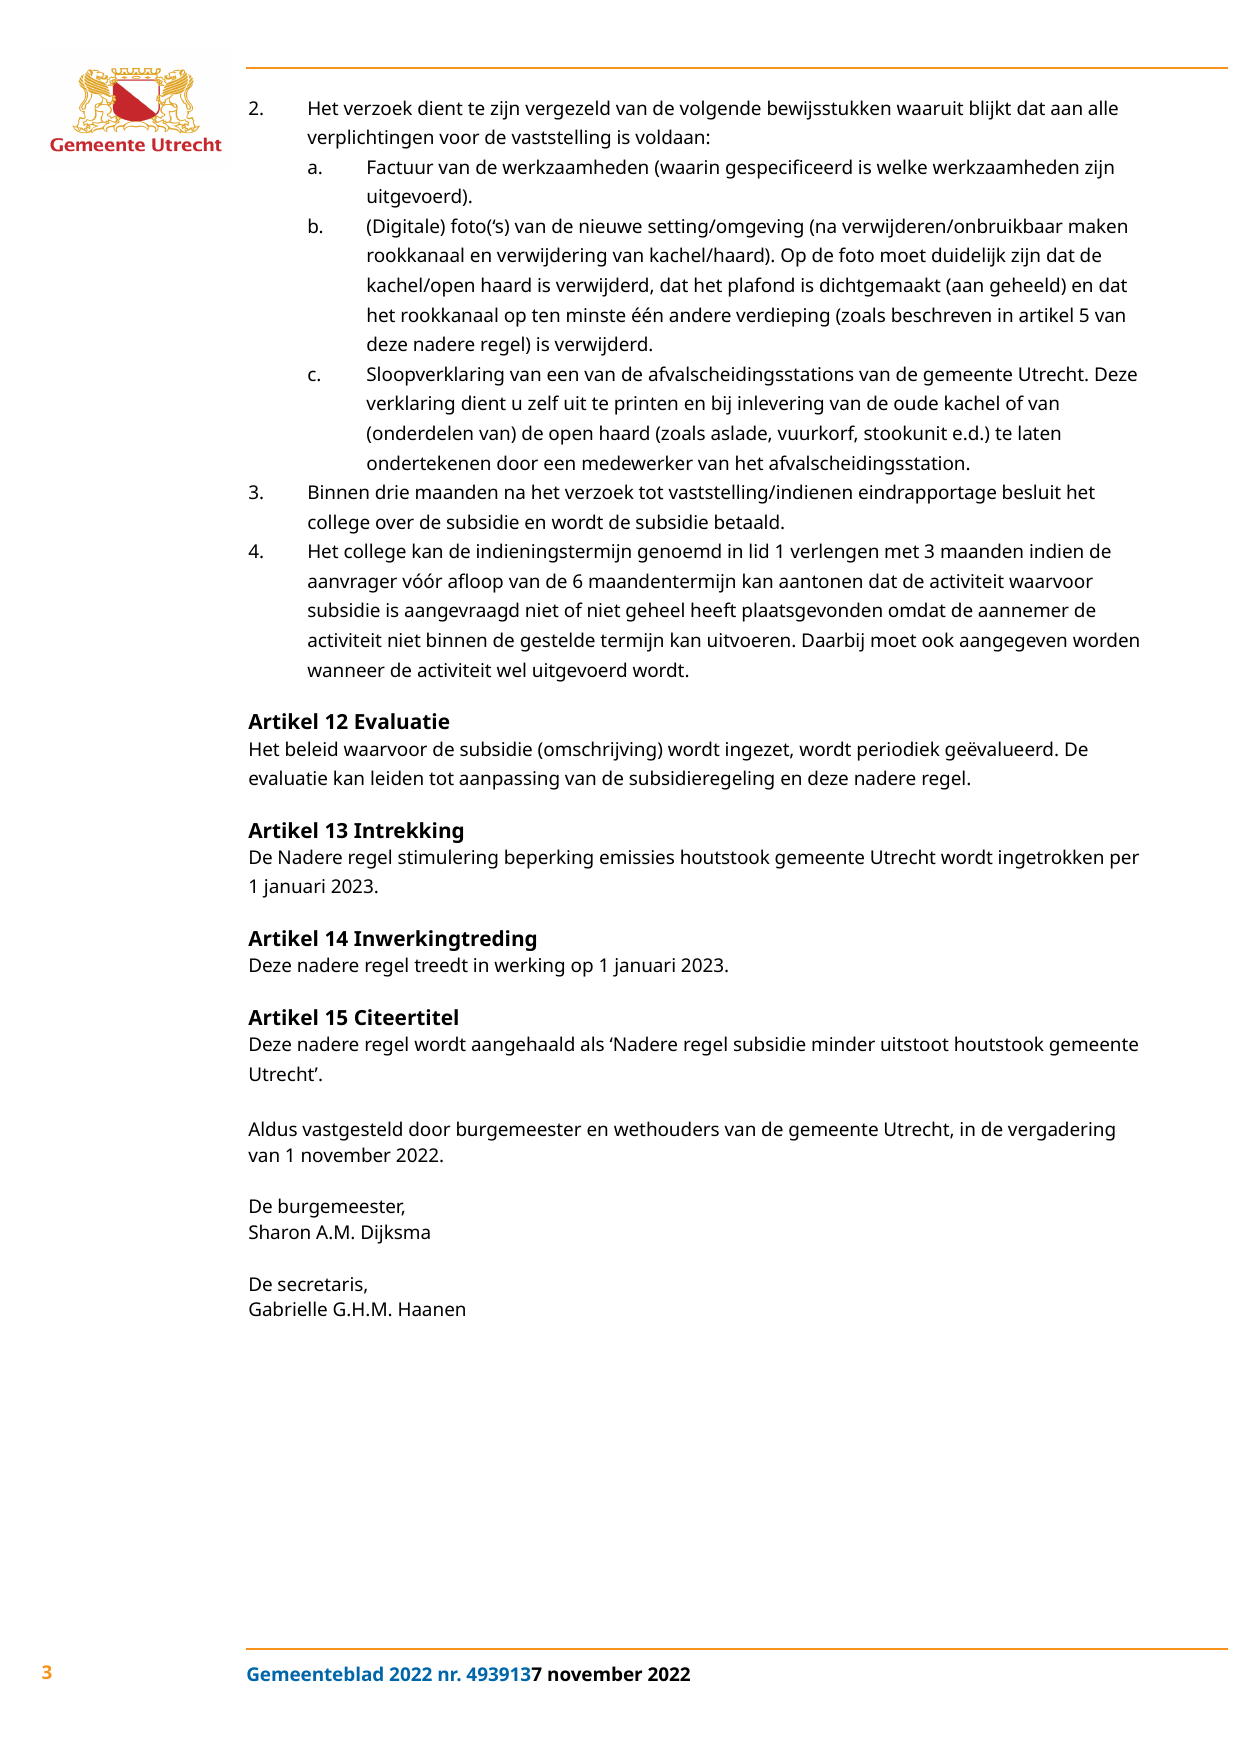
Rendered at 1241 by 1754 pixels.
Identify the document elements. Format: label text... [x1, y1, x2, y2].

list Factuur van de werkzaamheden (waarin gespecificeerd is welke werkzaamheden zijn uitgevoerd). [307, 154, 1152, 209]
list Het college kan de indieningstermijn genoemd in lid 1 verlengen met 3 maanden indien de aanvrager vóór afloop van de 6 maandentermijn kan aantonen dat de activiteit waarvoor subsidie is aangevraagd niet of niet geheel heeft plaatsgevonden omdat de aannemer de activiteit niet binnen de gestelde termijn kan uitvoeren. Daarbij moet ook aangegeven worden wanneer de activiteit wel uitgevoerd wordt. [248, 538, 1152, 683]
text De secretaris, [248, 1271, 1152, 1296]
text De Nadere regel stimulering beperking emissies houtstook gemeente Utrecht wordt ingetrokken per 1 januari 2023. [248, 844, 1152, 899]
text De burgemeester, [248, 1193, 1152, 1219]
text Gabrielle G.H.M. Haanen [248, 1296, 1152, 1322]
text Deze nadere regel treedt in werking op 1 januari 2023. [248, 953, 1152, 978]
list Binnen drie maanden na het verzoek tot vaststelling/indienen eindrapportage besluit het college over de subsidie en wordt de subsidie betaald. [248, 479, 1152, 535]
text Deze nadere regel wordt aangehaald als ‘Nadere regel subsidie minder uitstoot houtstook gemeente Utrecht’. [248, 1031, 1152, 1087]
list (Digitale) foto(‘s) van de nieuwe setting/omgeving (na verwijderen/onbruikbaar maken rookkanaal en verwijdering van kachel/haard). Op de foto moet duidelijk zijn dat de kachel/open haard is verwijderd, dat het plafond is dichtgemaakt (aan geheeld) en dat het rookkanaal op ten minste één andere verdieping (zoals beschreven in artikel 5 van deze nadere regel) is verwijderd. [307, 213, 1152, 357]
list Sloopverklaring van een van de afvalscheidingsstations van de gemeente Utrecht. Deze verklaring dient u zelf uit te printen en bij inlevering van de oude kachel of van (onderdelen van) de open haard (zoals aslade, vuurkorf, stookunit e.d.) te laten ondertekenen door een medewerker van het afvalscheidingsstation. [307, 361, 1152, 476]
list Het verzoek dient te zijn vergezeld van de volgende bewijsstukken waaruit blijkt dat aan alle verplichtingen voor de vaststelling is voldaan: [248, 95, 1152, 150]
text Aldus vastgesteld door burgemeester en wethouders van de gemeente Utrecht, in de vergadering van 1 november 2022. [248, 1116, 1152, 1168]
text Artikel 12 Evaluatie [248, 707, 1152, 736]
picture [41, 47, 231, 172]
text Het beleid waarvoor de subsidie (omschrijving) wordt ingezet, wordt periodiek geëvalueerd. De evaluatie kan leiden tot aanpassing van de subsidieregeling en deze nadere regel. [248, 736, 1152, 791]
text Artikel 15 Citeertitel [248, 1003, 1152, 1031]
text Artikel 14 Inwerkingtreding [248, 924, 1152, 953]
text Sharon A.M. Dijksma [248, 1219, 1152, 1245]
text Artikel 13 Intrekking [248, 816, 1152, 844]
